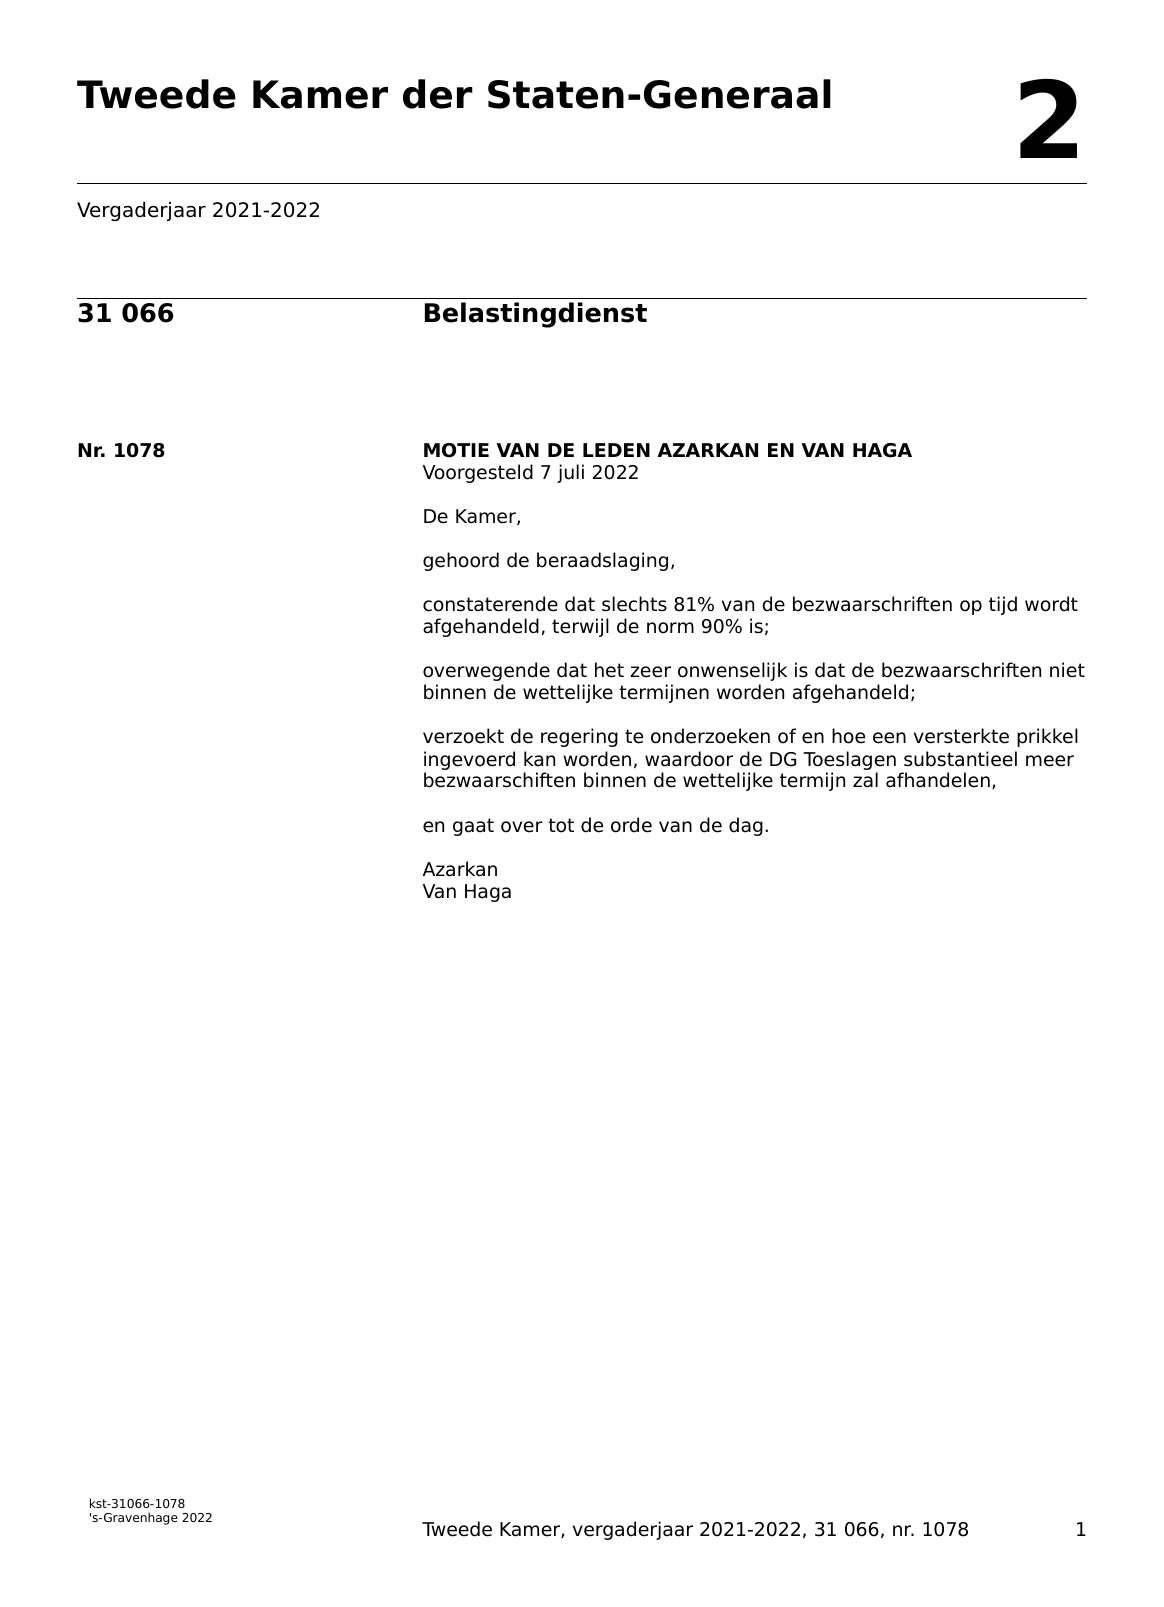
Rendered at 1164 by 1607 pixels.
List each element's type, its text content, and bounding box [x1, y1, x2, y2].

text Voorgesteld 7 juli 2022 [422, 462, 1087, 484]
table_header 2 [886, 59, 1087, 183]
text Azarkan [422, 859, 1087, 881]
text De Kamer, [422, 506, 1087, 528]
table_header Tweede Kamer der Staten-Generaal [77, 59, 886, 183]
subtitle Nr. 1078 MOTIE VAN DE LEDEN AZARKAN EN VAN HAGA [77, 440, 1087, 462]
text kst-31066-1078 [88, 1497, 323, 1511]
text 's-Gravenhage 2022 [88, 1511, 323, 1525]
text constaterende dat slechts 81% van de bezwaarschriften op tijd wordt afgehandeld, terwijl de norm 90% is; [422, 594, 1087, 638]
text overwegende dat het zeer onwenselijk is dat de bezwaarschriften niet binnen de wettelijke termijnen worden afgehandeld; [422, 660, 1087, 704]
table_cell Vergaderjaar 2021-2022 [77, 184, 1087, 298]
text en gaat over tot de orde van de dag. [422, 814, 1087, 837]
subtitle 31 066 Belastingdienst [77, 299, 1087, 329]
text gehoord de beraadslaging, [422, 550, 1087, 572]
text Van Haga [422, 881, 1087, 903]
text verzoekt de regering te onderzoeken of en hoe een versterkte prikkel ingevoerd kan worden, waardoor de DG Toeslagen substantieel meer bezwaarschiften binnen de wettelijke termijn zal afhandelen, [422, 726, 1087, 792]
